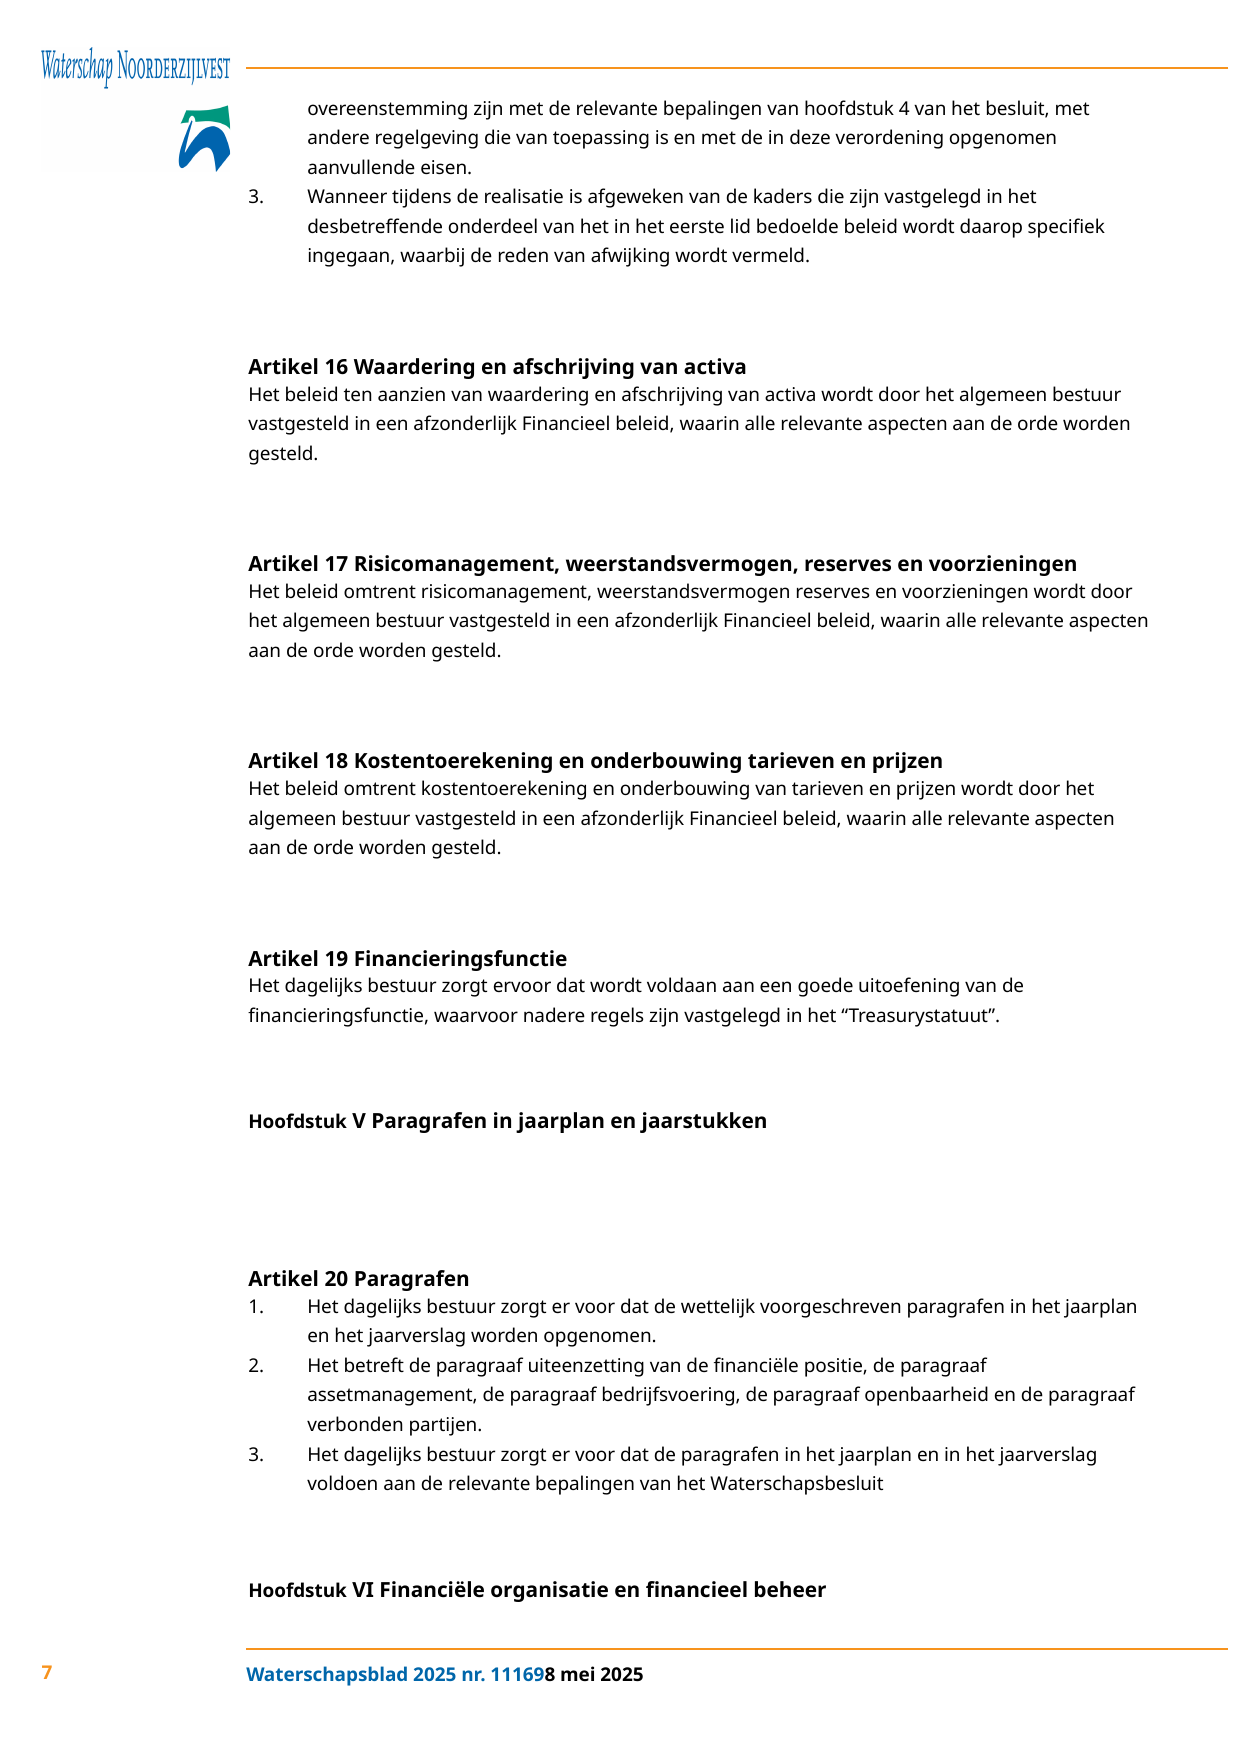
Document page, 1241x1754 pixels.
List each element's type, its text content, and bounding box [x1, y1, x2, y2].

text Artikel 18 Kostentoerekening en onderbouwing tarieven en prijzen [248, 747, 1152, 775]
list Het dagelijks bestuur zorgt er voor dat de wettelijk voorgeschreven paragrafen in het jaarplan en het jaarverslag worden opgenomen. [248, 1293, 1152, 1348]
list Wanneer tijdens de realisatie is afgeweken van de kaders die zijn vastgelegd in het desbetreffende onderdeel van het in het eerste lid bedoelde beleid wordt daarop specifiek ingegaan, waarbij de reden van afwijking wordt vermeld. [248, 183, 1152, 268]
text Het dagelijks bestuur zorgt ervoor dat wordt voldaan aan een goede uitoefening van de financieringsfunctie, waarvoor nadere regels zijn vastgelegd in het “Treasurystatuut”. [248, 972, 1152, 1028]
text Het beleid omtrent risicomanagement, weerstandsvermogen reserves en voorzieningen wordt door het algemeen bestuur vastgesteld in een afzonderlijk Financieel beleid, waarin alle relevante aspecten aan de orde worden gesteld. [248, 578, 1152, 663]
text Artikel 17 Risicomanagement, weerstandsvermogen, reserves en voorzieningen [248, 549, 1152, 578]
picture [41, 47, 231, 172]
text Artikel 20 Paragrafen [248, 1264, 1152, 1293]
text Het beleid ten aanzien van waardering en afschrijving van activa wordt door het algemeen bestuur vastgesteld in een afzonderlijk Financieel beleid, waarin alle relevante aspecten aan de orde worden gesteld. [248, 381, 1152, 466]
text Hoofdstuk V Paragrafen in jaarplan en jaarstukken [248, 1107, 1152, 1135]
text Artikel 16 Waardering en afschrijving van activa [248, 352, 1152, 381]
list overeenstemming zijn met de relevante bepalingen van hoofdstuk 4 van het besluit, met andere regelgeving die van toepassing is en met de in deze verordening opgenomen aanvullende eisen. [248, 95, 1152, 180]
list Het betreft de paragraaf uiteenzetting van de financiële positie, de paragraaf assetmanagement, de paragraaf bedrijfsvoering, de paragraaf openbaarheid en de paragraaf verbonden partijen. [248, 1352, 1152, 1437]
text Hoofdstuk VI Financiële organisatie en financieel beheer [248, 1575, 1152, 1603]
text Het beleid omtrent kostentoerekening en onderbouwing van tarieven en prijzen wordt door het algemeen bestuur vastgesteld in een afzonderlijk Financieel beleid, waarin alle relevante aspecten aan de orde worden gesteld. [248, 775, 1152, 860]
text Artikel 19 Financieringsfunctie [248, 944, 1152, 972]
list Het dagelijks bestuur zorgt er voor dat de paragrafen in het jaarplan en in het jaarverslag voldoen aan de relevante bepalingen van het Waterschapsbesluit [248, 1441, 1152, 1496]
